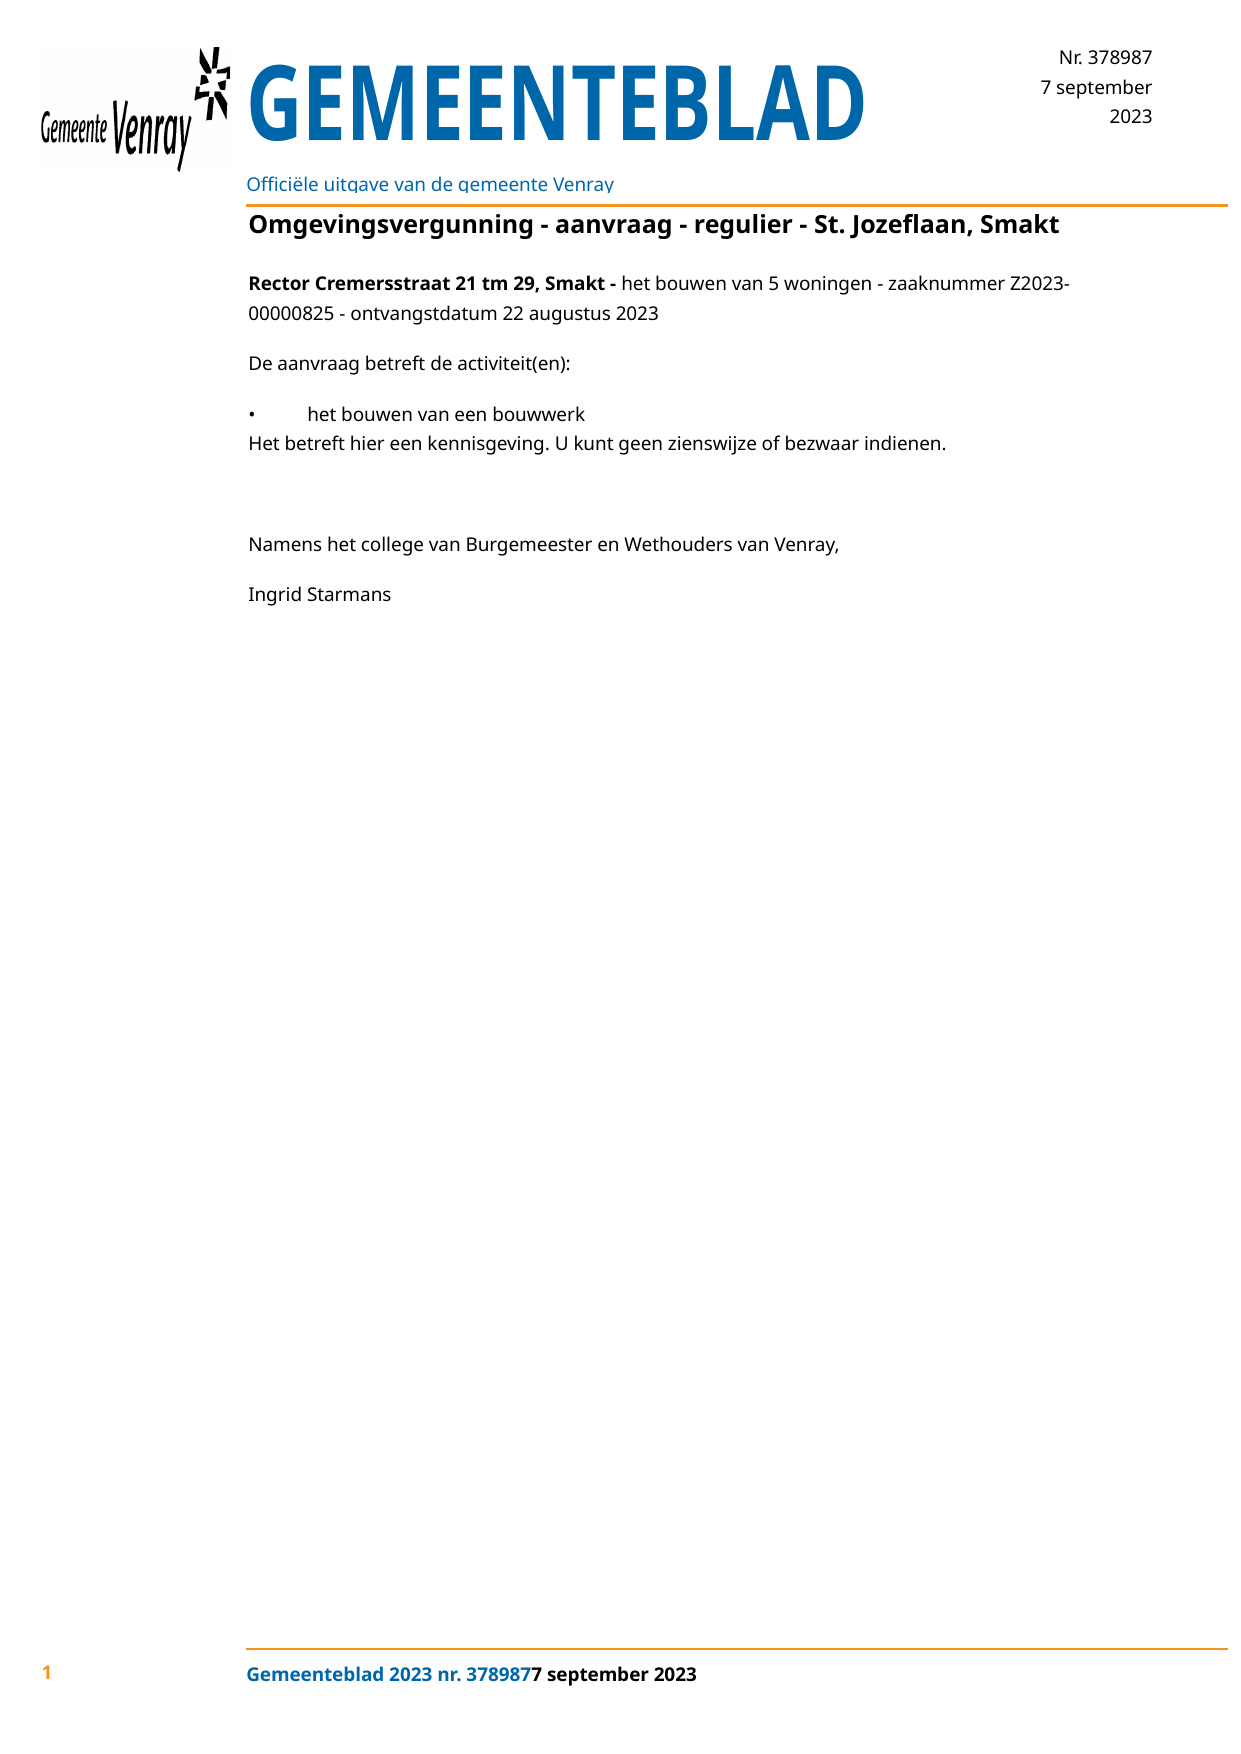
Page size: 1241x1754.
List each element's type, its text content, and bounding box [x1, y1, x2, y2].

text Het betreft hier een kennisgeving. U kunt geen zienswijze of bezwaar indienen. [248, 430, 1152, 456]
text Ingrid Starmans [248, 582, 1152, 607]
text Omgevingsvergunning - aanvraag - regulier - St. Jozeflaan, Smakt [248, 207, 1152, 241]
text Namens het college van Burgemeester en Wethouders van Venray, [248, 531, 1152, 557]
picture [41, 47, 231, 172]
list het bouwen van een bouwwerk [248, 401, 1152, 426]
text Rector Cremersstraat 21 tm 29, Smakt - het bouwen van 5 woningen - zaaknummer Z2023-00000825 - ontvangstdatum 22 augustus 2023 [248, 270, 1152, 326]
text De aanvraag betreft de activiteit(en): [248, 350, 1152, 376]
